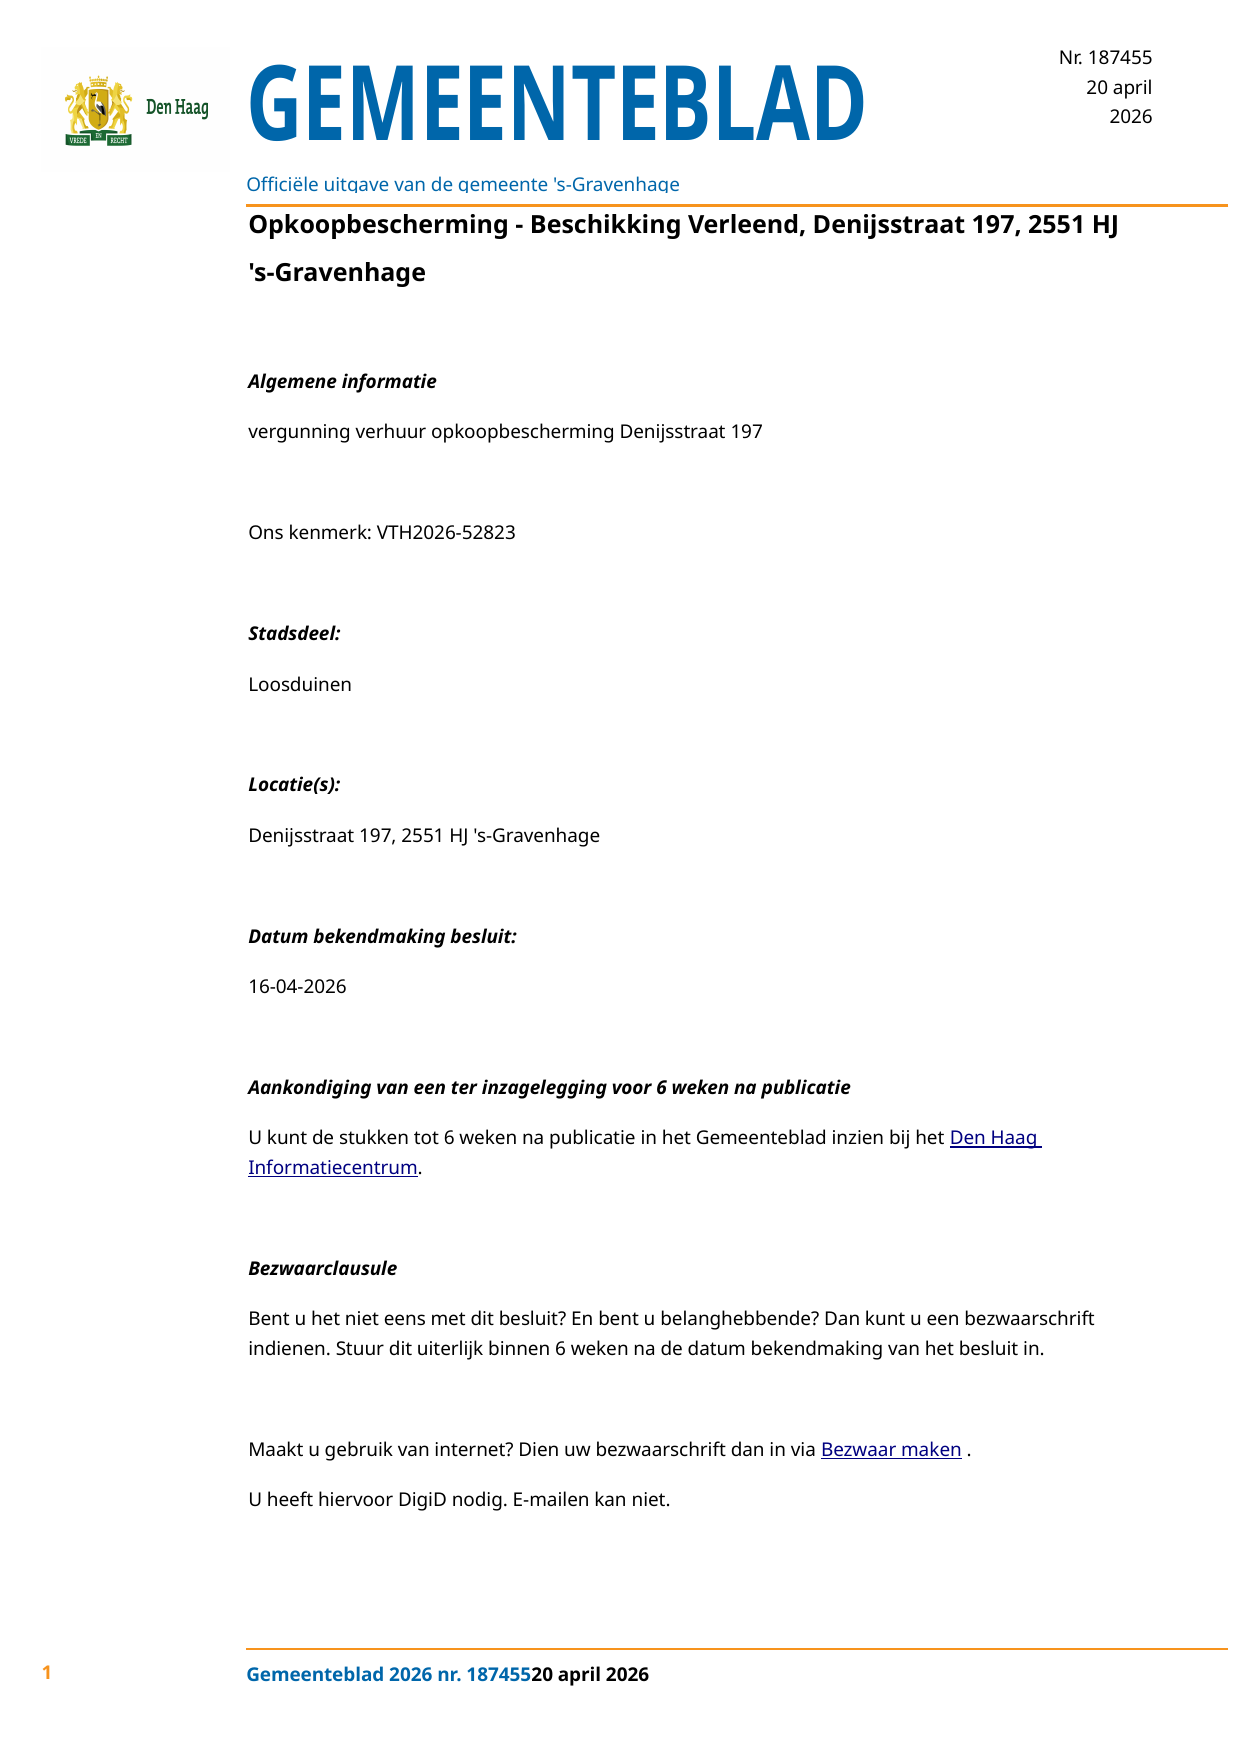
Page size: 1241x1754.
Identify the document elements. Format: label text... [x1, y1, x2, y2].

text Algemene informatie [248, 368, 1152, 394]
text Bent u het niet eens met dit besluit? En bent u belanghebbende? Dan kunt u een bezwaarschrift indienen. Stuur dit uiterlijk binnen 6 weken na de datum bekendmaking van het besluit in. [248, 1305, 1152, 1361]
text Stadsdeel: [248, 620, 1152, 646]
text Maakt u gebruik van internet? Dien uw bezwaarschrift dan in via Bezwaar maken . [248, 1436, 1152, 1462]
text Bezwaarclausule [248, 1255, 1152, 1281]
text Loosduinen [248, 671, 1152, 697]
text Denijsstraat 197, 2551 HJ 's-Gravenhage [248, 822, 1152, 848]
text Ons kenmerk: VTH2026-52823 [248, 519, 1152, 545]
text U kunt de stukken tot 6 weken na publicatie in het Gemeenteblad inzien bij het Den Haag Informatiecentrum. [248, 1124, 1152, 1180]
text U heeft hiervoor DigiD nodig. E-mailen kan niet. [248, 1486, 1152, 1512]
text Locatie(s): [248, 772, 1152, 797]
text Opkoopbescherming - Beschikking Verleend, Denijsstraat 197, 2551 HJ 's-Gravenhage [248, 207, 1152, 288]
text 16-04-2026 [248, 973, 1152, 999]
text vergunning verhuur opkoopbescherming Denijsstraat 197 [248, 419, 1152, 444]
text Datum bekendmaking besluit: [248, 923, 1152, 949]
picture [41, 47, 231, 172]
text Aankondiging van een ter inzagelegging voor 6 weken na publicatie [248, 1074, 1152, 1100]
